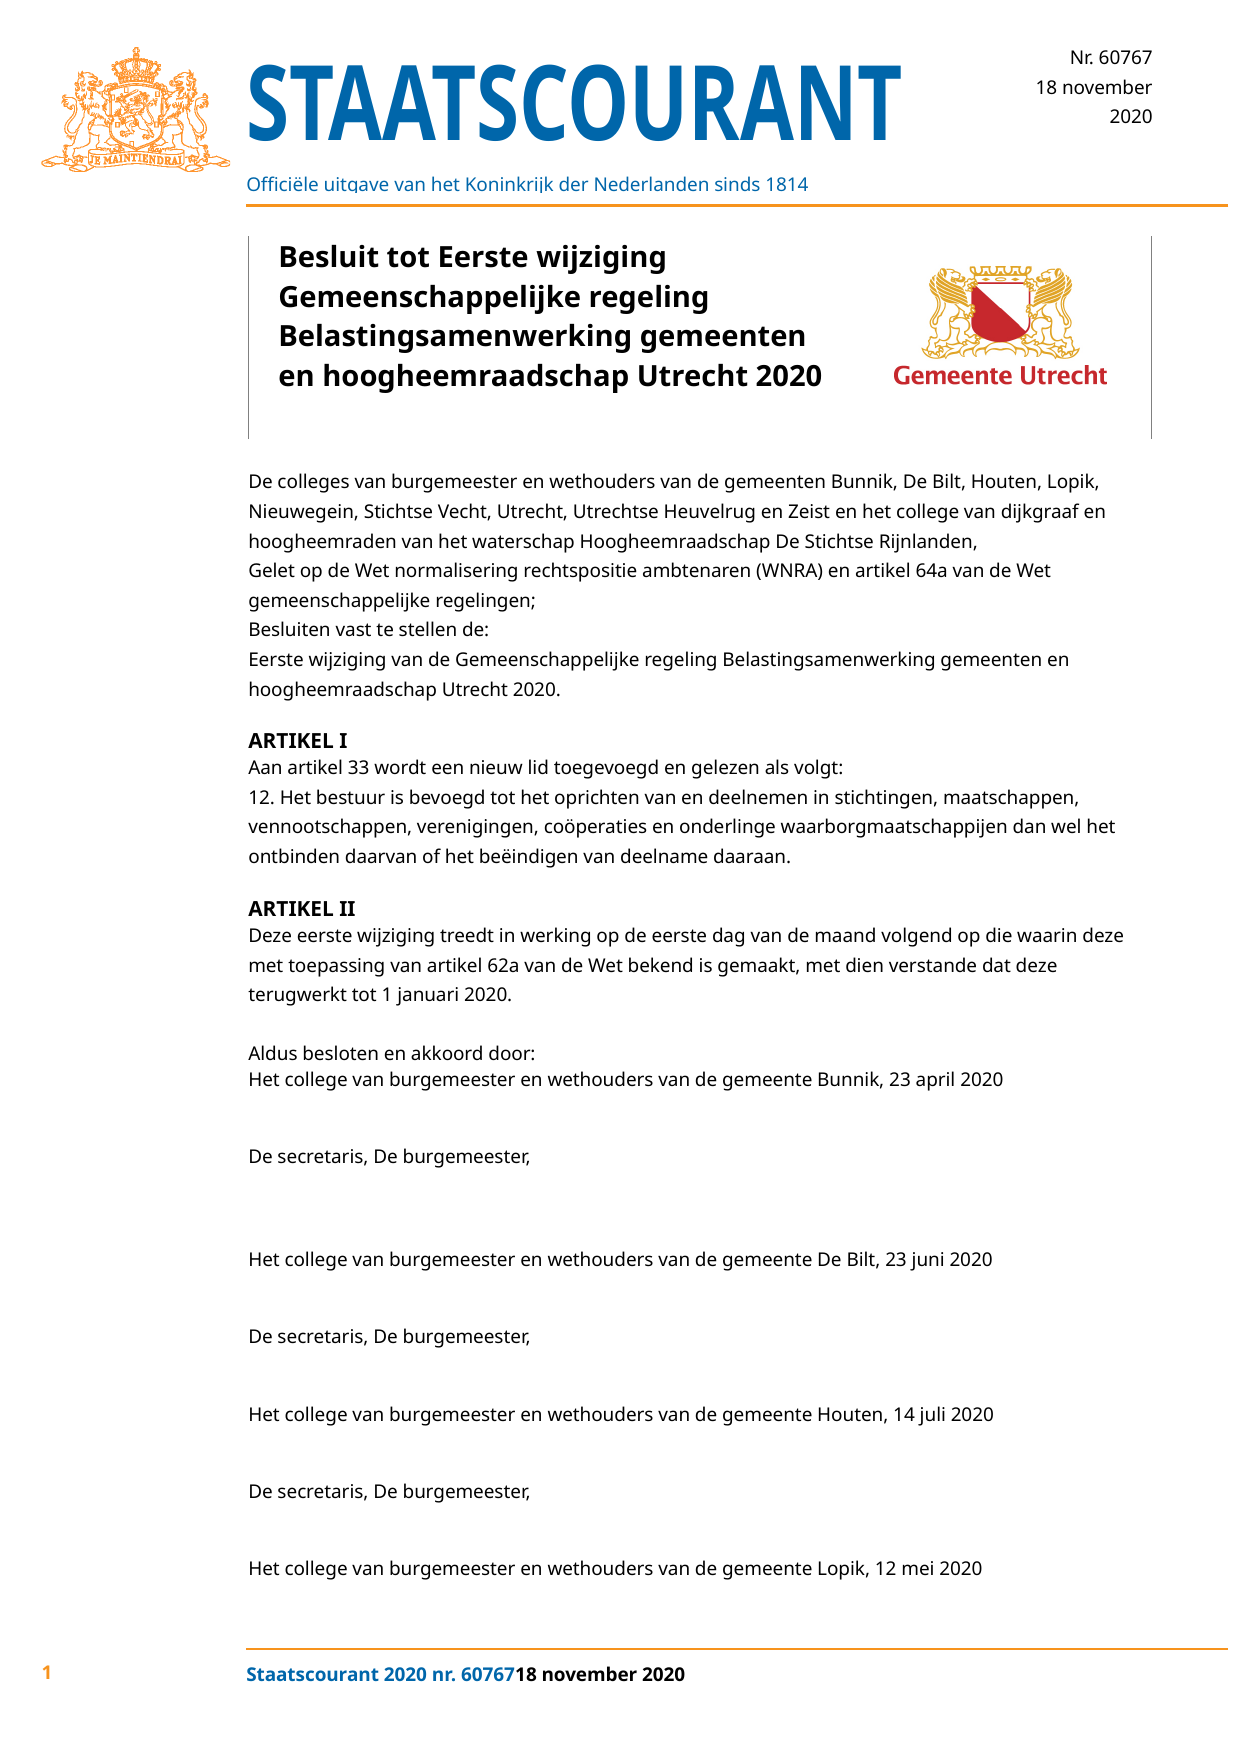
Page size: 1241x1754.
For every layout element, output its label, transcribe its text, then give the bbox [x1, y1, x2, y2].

table_header [850, 414, 1151, 439]
picture [41, 47, 231, 172]
text Deze eerste wijziging treedt in werking op de eerste dag van de maand volgend op die waarin deze met toepassing van artikel 62a van de Wet bekend is gemaakt, met dien verstande dat deze terugwerkt tot 1 januari 2020. [248, 922, 1152, 1007]
table_header [850, 236, 882, 413]
text ARTIKEL II [248, 894, 1152, 922]
text Het college van burgemeester en wethouders van de gemeente Lopik, 12 mei 2020 [248, 1555, 1152, 1581]
text De secretaris, De burgemeester, [248, 1143, 1152, 1169]
table_header Besluit tot Eerste wijziging Gemeenschappelijke regeling Belastingsamenwerking gemeenten en hoogheemraadschap Utrecht 2020 [249, 236, 850, 439]
text Besluiten vast te stellen de: [248, 617, 1152, 642]
text Aldus besloten en akkoord door: [248, 1041, 1152, 1066]
text Eerste wijziging van de Gemeenschappelijke regeling Belastingsamenwerking gemeenten en hoogheemraadschap Utrecht 2020. [248, 646, 1152, 701]
table_header [1119, 236, 1151, 413]
picture [882, 236, 1119, 414]
text Het college van burgemeester en wethouders van de gemeente Houten, 14 juli 2020 [248, 1401, 1152, 1426]
text ARTIKEL I [248, 726, 1152, 754]
text Gelet op de Wet normalisering rechtspositie ambtenaren (WNRA) en artikel 64a van de Wet gemeenschappelijke regelingen; [248, 557, 1152, 613]
text Aan artikel 33 wordt een nieuw lid toegevoegd en gelezen als volgt: [248, 754, 1152, 780]
text Het college van burgemeester en wethouders van de gemeente De Bilt, 23 juni 2020 [248, 1246, 1152, 1272]
text 12. Het bestuur is bevoegd tot het oprichten van en deelnemen in stichtingen, maatschappen, vennootschappen, verenigingen, coöperaties en onderlinge waarborgmaatschappijen dan wel het ontbinden daarvan of het beëindigen van deelname daaraan. [248, 784, 1152, 869]
text De colleges van burgemeester en wethouders van de gemeenten Bunnik, De Bilt, Houten, Lopik, Nieuwegein, Stichtse Vecht, Utrecht, Utrechtse Heuvelrug en Zeist en het college van dijkgraaf en hoogheemraden van het waterschap Hoogheemraadschap De Stichtse Rijnlanden, [248, 469, 1152, 553]
text De secretaris, De burgemeester, [248, 1323, 1152, 1349]
text Het college van burgemeester en wethouders van de gemeente Bunnik, 23 april 2020 [248, 1066, 1152, 1092]
text De secretaris, De burgemeester, [248, 1478, 1152, 1504]
